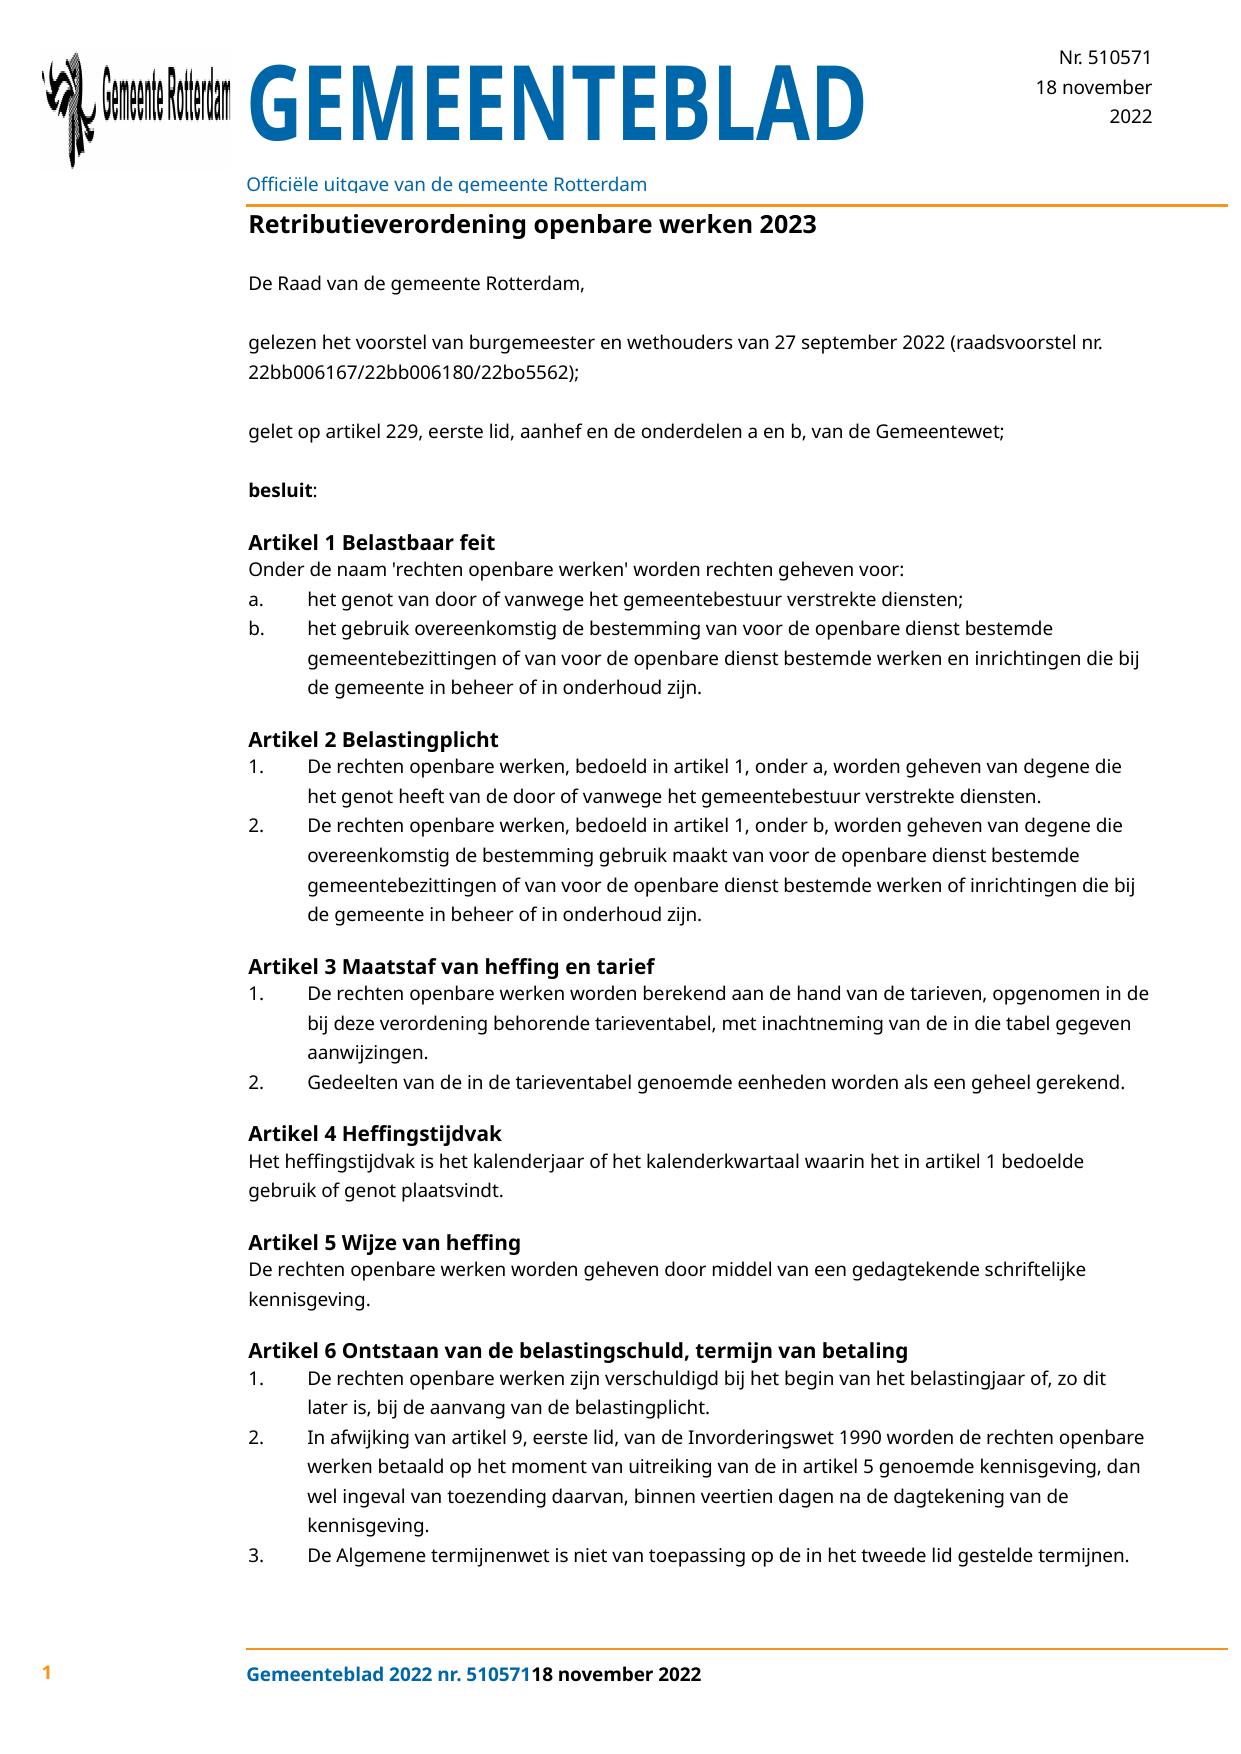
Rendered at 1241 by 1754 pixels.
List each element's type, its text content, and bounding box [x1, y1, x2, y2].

text Onder de naam 'rechten openbare werken' worden rechten geheven voor: [248, 556, 1152, 582]
picture [41, 47, 231, 172]
list het genot van door of vanwege het gemeentebestuur verstrekte diensten; [248, 586, 1152, 612]
list De rechten openbare werken zijn verschuldigd bij het begin van het belastingjaar of, zo dit later is, bij de aanvang van de belastingplicht. [248, 1365, 1152, 1420]
list Gedeelten van de in de tarieventabel genoemde eenheden worden als een geheel gerekend. [248, 1069, 1152, 1095]
text Retributieverordening openbare werken 2023 [248, 207, 1152, 241]
text Artikel 1 Belastbaar feit [248, 528, 1152, 556]
text Artikel 4 Heffingstijdvak [248, 1119, 1152, 1148]
text De rechten openbare werken worden geheven door middel van een gedagtekende schriftelijke kennisgeving. [248, 1256, 1152, 1312]
list De Algemene termijnenwet is niet van toepassing op de in het tweede lid gestelde termijnen. [248, 1542, 1152, 1568]
text besluit: [248, 477, 1152, 503]
text De Raad van de gemeente Rotterdam, [248, 270, 1152, 296]
list De rechten openbare werken, bedoeld in artikel 1, onder a, worden geheven van degene die het genot heeft van de door of vanwege het gemeentebestuur verstrekte diensten. [248, 753, 1152, 809]
text Artikel 6 Ontstaan van de belastingschuld, termijn van betaling [248, 1336, 1152, 1365]
text gelezen het voorstel van burgemeester en wethouders van 27 september 2022 (raadsvoorstel nr. 22bb006167/22bb006180/22bo5562); [248, 329, 1152, 385]
text Het heffingstijdvak is het kalenderjaar of het kalenderkwartaal waarin het in artikel 1 bedoelde gebruik of genot plaatsvindt. [248, 1148, 1152, 1203]
list In afwijking van artikel 9, eerste lid, van de Invorderingswet 1990 worden de rechten openbare werken betaald op het moment van uitreiking van de in artikel 5 genoemde kennisgeving, dan wel ingeval van toezending daarvan, binnen veertien dagen na de dagtekening van de kennisgeving. [248, 1424, 1152, 1538]
text Artikel 2 Belastingplicht [248, 725, 1152, 753]
text gelet op artikel 229, eerste lid, aanhef en de onderdelen a en b, van de Gemeentewet; [248, 418, 1152, 444]
text Artikel 5 Wijze van heffing [248, 1228, 1152, 1256]
list De rechten openbare werken worden berekend aan de hand van de tarieven, opgenomen in de bij deze verordening behorende tarieventabel, met inachtneming van de in die tabel gegeven aanwijzingen. [248, 980, 1152, 1065]
list De rechten openbare werken, bedoeld in artikel 1, onder b, worden geheven van degene die overeenkomstig de bestemming gebruik maakt van voor de openbare dienst bestemde gemeentebezittingen of van voor de openbare dienst bestemde werken of inrichtingen die bij de gemeente in beheer of in onderhoud zijn. [248, 813, 1152, 927]
text Artikel 3 Maatstaf van heffing en tarief [248, 952, 1152, 980]
list het gebruik overeenkomstig de bestemming van voor de openbare dienst bestemde gemeentebezittingen of van voor de openbare dienst bestemde werken en inrichtingen die bij de gemeente in beheer of in onderhoud zijn. [248, 615, 1152, 700]
